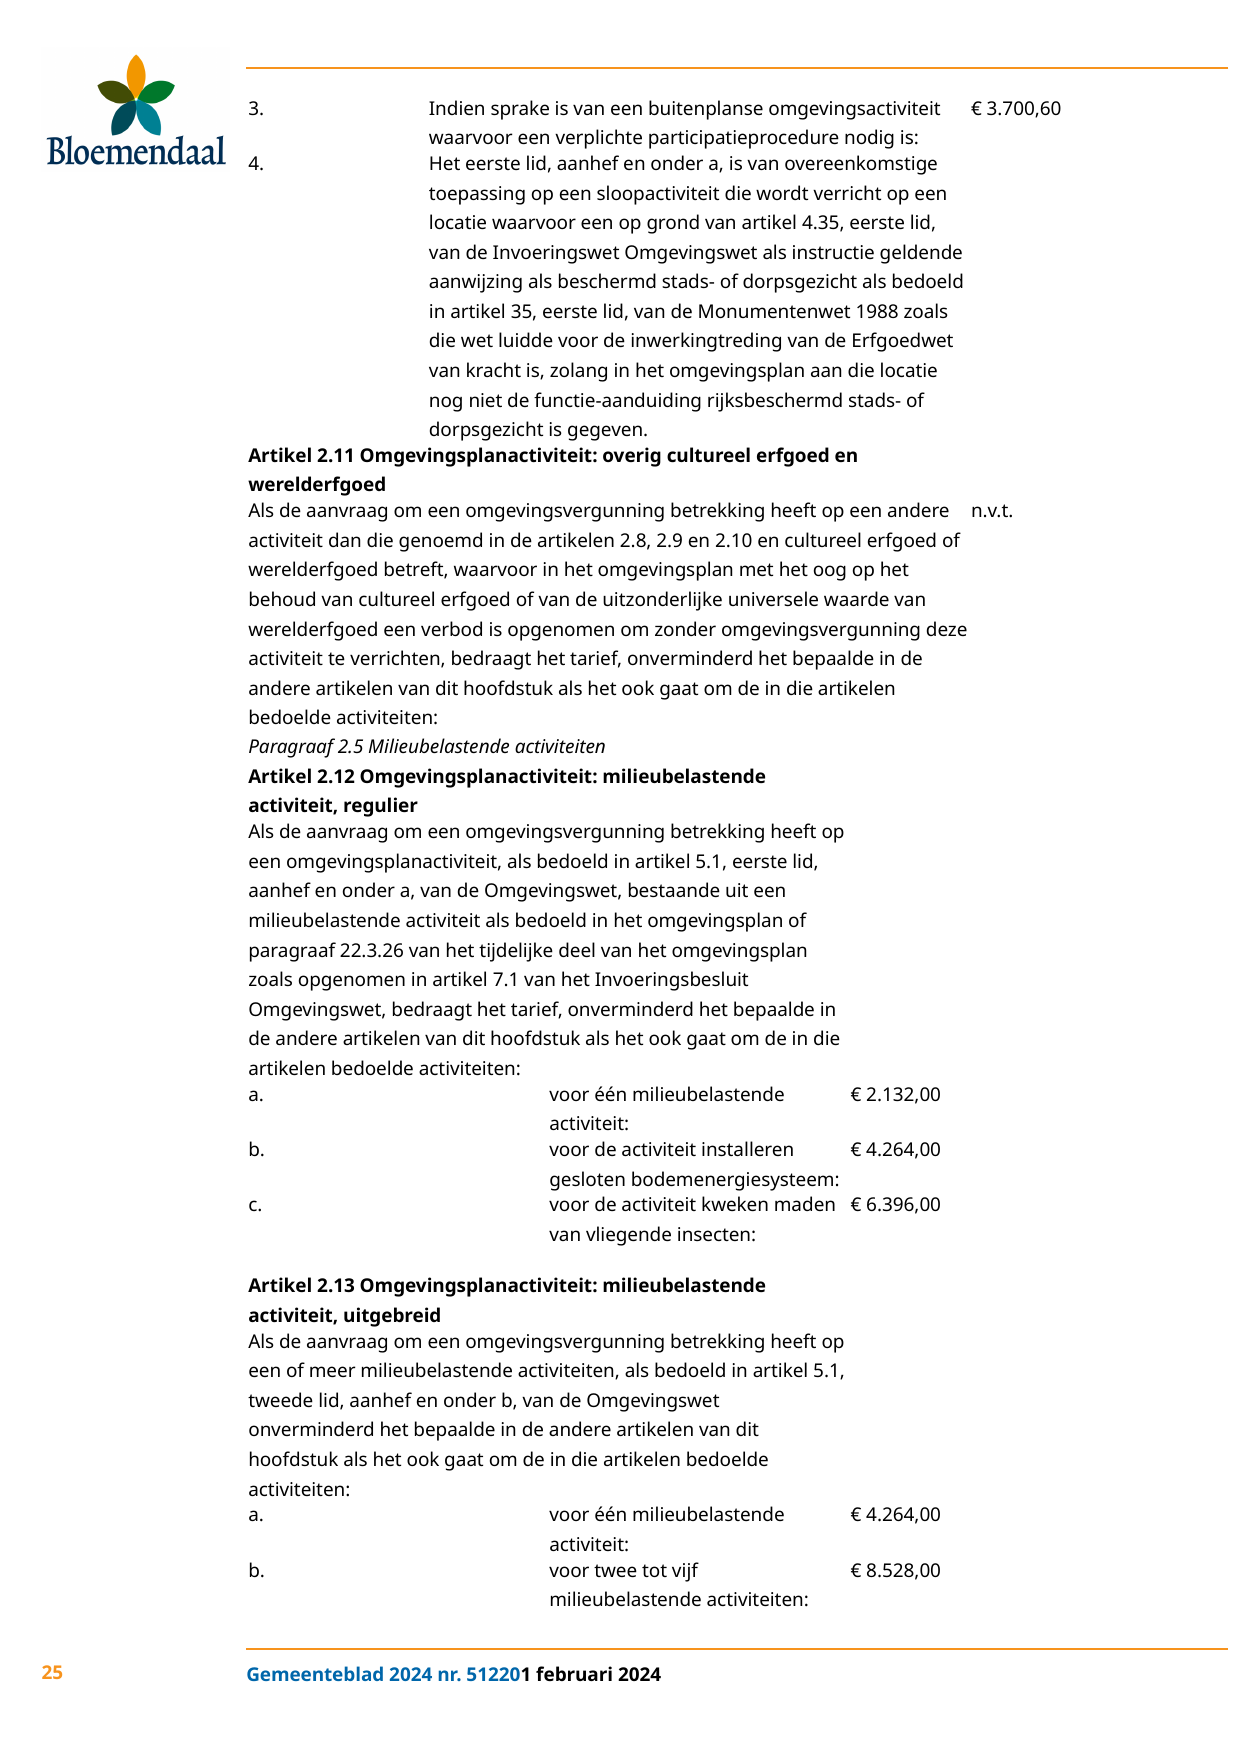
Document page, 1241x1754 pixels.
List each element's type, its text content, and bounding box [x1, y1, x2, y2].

table_cell € 4.264,00 [850, 1136, 1152, 1191]
table_cell [971, 442, 1152, 497]
table_cell [850, 819, 1152, 1081]
picture [41, 47, 231, 172]
table_cell Het eerste lid, aanhef en onder a, is van overeenkomstige toepassing op een sloopactiviteit die wordt verricht op een locatie waarvoor een op grond van artikel 4.35, eerste lid, van de Invoeringswet Omgevingswet als instructie geldende aanwijzing als beschermd stads- of dorpsgezicht als bedoeld in artikel 35, eerste lid, van de Monumentenwet 1988 zoals die wet luidde voor de inwerkingtreding van de Erfgoedwet van kracht is, zolang in het omgevingsplan aan die locatie nog niet de functie-aanduiding rijksbeschermd stads- of dorpsgezicht is gegeven. [429, 150, 971, 442]
text Paragraaf 2.5 Milieubelastende activiteiten [248, 733, 1152, 759]
table_cell € 3.700,60 [971, 95, 1152, 150]
table_cell c. [248, 1191, 549, 1247]
table_cell b. [248, 1557, 549, 1612]
table_cell voor één milieubelastende activiteit: [549, 1081, 850, 1136]
table_cell [850, 1247, 1152, 1272]
table_cell Als de aanvraag om een omgevingsvergunning betrekking heeft op een omgevingsplanactiviteit, als bedoeld in artikel 5.1, eerste lid, aanhef en onder a, van de Omgevingswet, bestaande uit een milieubelastende activiteit als bedoeld in het omgevingsplan of paragraaf 22.3.26 van het tijdelijke deel van het omgevingsplan zoals opgenomen in artikel 7.1 van het Invoeringsbesluit Omgevingswet, bedraagt het tarief, onverminderd het bepaalde in de andere artikelen van dit hoofdstuk als het ook gaat om de in die artikelen bedoelde activiteiten: [248, 819, 850, 1081]
table_cell Als de aanvraag om een omgevingsvergunning betrekking heeft op een of meer milieubelastende activiteiten, als bedoeld in artikel 5.1, tweede lid, aanhef en onder b, van de Omgevingswet onverminderd het bepaalde in de andere artikelen van dit hoofdstuk als het ook gaat om de in die artikelen bedoelde activiteiten: [248, 1328, 850, 1501]
table_cell voor twee tot vijf milieubelastende activiteiten: [549, 1557, 850, 1612]
table_cell n.v.t. [971, 498, 1152, 730]
table_cell Artikel 2.11 Omgevingsplanactiviteit: overig cultureel erfgoed en werelderfgoed [248, 442, 971, 497]
table_cell voor de activiteit installeren gesloten bodemenergiesysteem: [549, 1136, 850, 1191]
table_cell 4. [248, 150, 429, 442]
table_header Artikel 2.12 Omgevingsplanactiviteit: milieubelastende activiteit, regulier [248, 763, 850, 818]
table_cell € 2.132,00 [850, 1081, 1152, 1136]
table_cell [549, 1247, 850, 1272]
table_cell b. [248, 1136, 549, 1191]
table_cell a. [248, 1501, 549, 1557]
table_cell 3. [248, 95, 429, 150]
table_header [850, 763, 1152, 818]
table_cell € 8.528,00 [850, 1557, 1152, 1612]
table_cell [850, 1328, 1152, 1501]
table_cell voor één milieubelastende activiteit: [549, 1501, 850, 1557]
table_cell [850, 1273, 1152, 1328]
table_cell Artikel 2.13 Omgevingsplanactiviteit: milieubelastende activiteit, uitgebreid [248, 1273, 850, 1328]
table_cell € 4.264,00 [850, 1501, 1152, 1557]
table_cell Als de aanvraag om een omgevingsvergunning betrekking heeft op een andere activiteit dan die genoemd in de artikelen 2.8, 2.9 en 2.10 en cultureel erfgoed of werelderfgoed betreft, waarvoor in het omgevingsplan met het oog op het behoud van cultureel erfgoed of van de uitzonderlijke universele waarde van werelderfgoed een verbod is opgenomen om zonder omgevingsvergunning deze activiteit te verrichten, bedraagt het tarief, onverminderd het bepaalde in de andere artikelen van dit hoofdstuk als het ook gaat om de in die artikelen bedoelde activiteiten: [248, 498, 971, 730]
table_cell [248, 1247, 549, 1272]
table_cell a. [248, 1081, 549, 1136]
table_cell € 6.396,00 [850, 1191, 1152, 1247]
table_cell Indien sprake is van een buitenplanse omgevingsactiviteit waarvoor een verplichte participatieprocedure nodig is: [429, 95, 971, 150]
table_cell [971, 150, 1152, 442]
table_cell voor de activiteit kweken maden van vliegende insecten: [549, 1191, 850, 1247]
